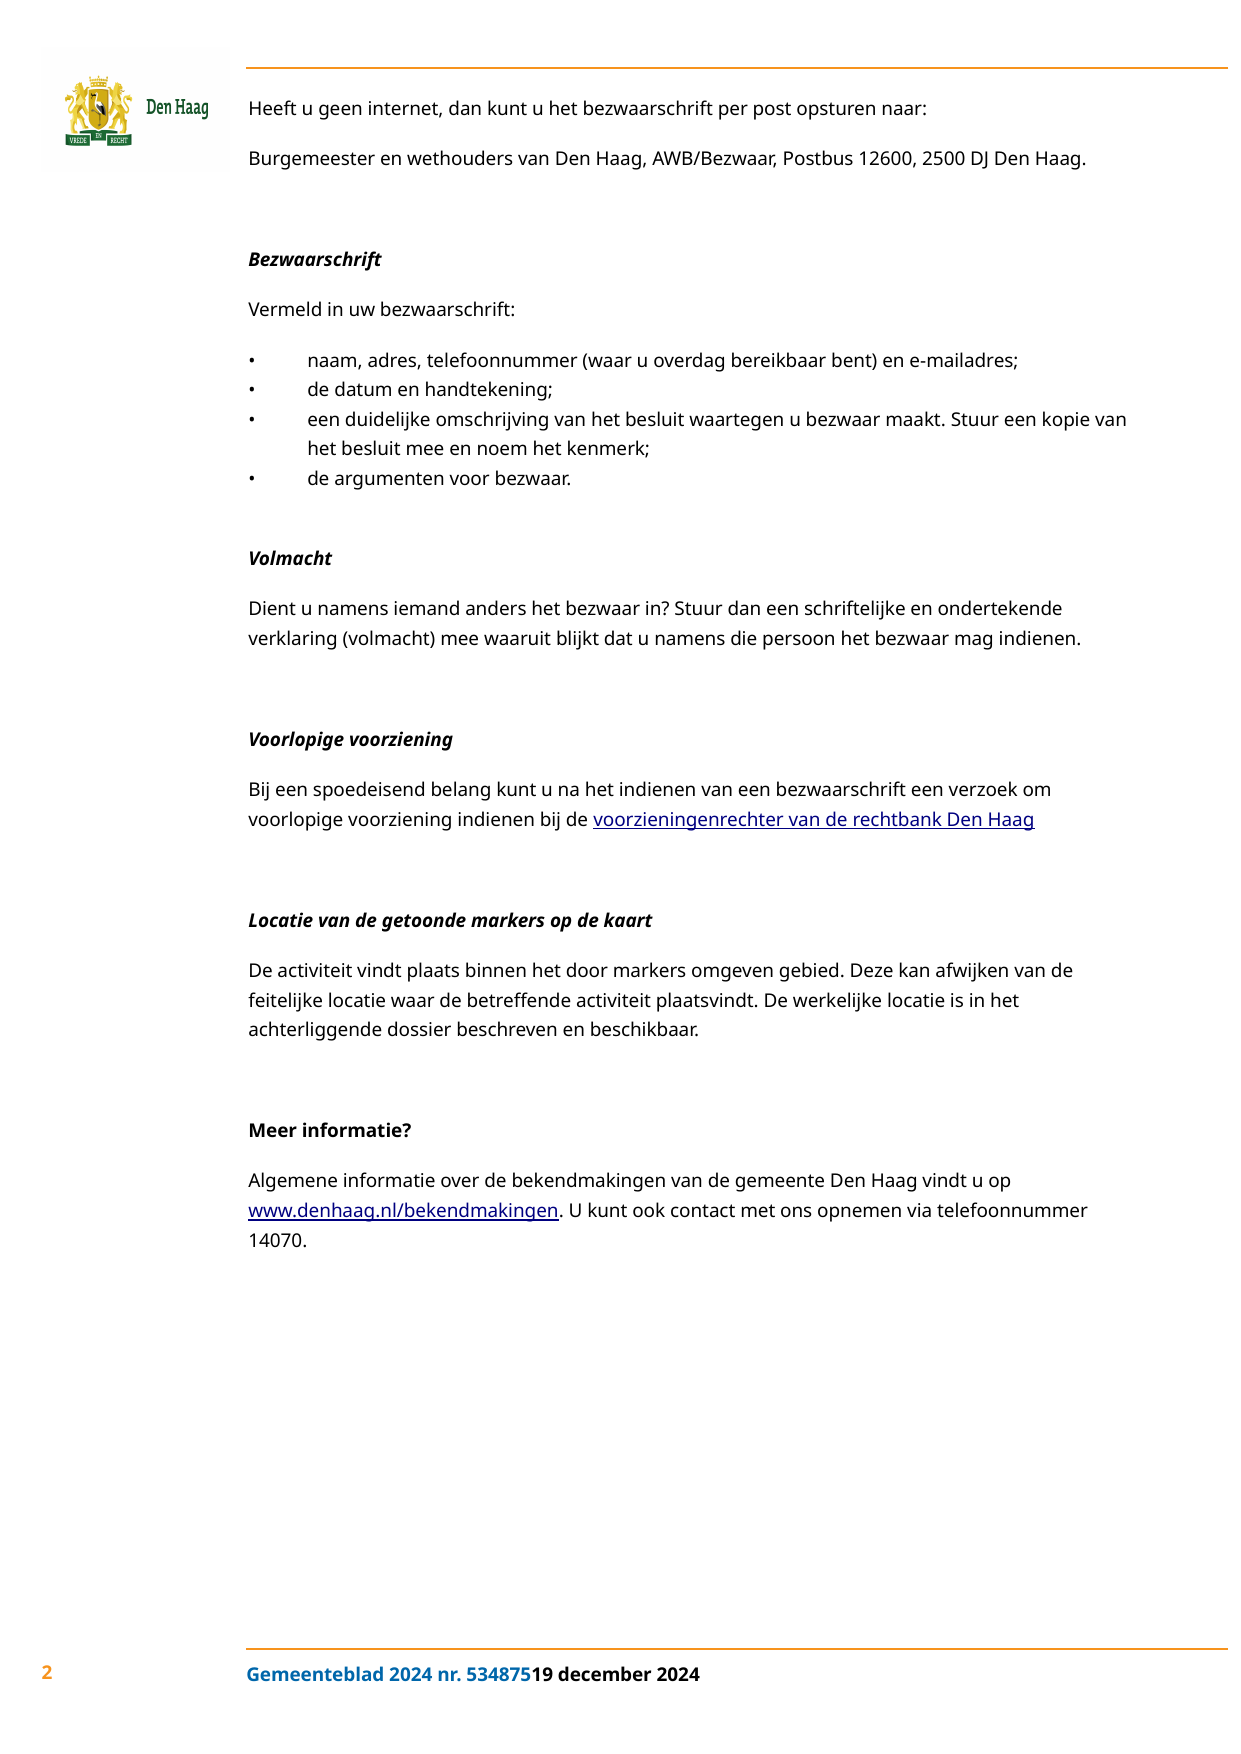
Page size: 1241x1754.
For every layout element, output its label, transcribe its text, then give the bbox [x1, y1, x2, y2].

text Dient u namens iemand anders het bezwaar in? Stuur dan een schriftelijke en ondertekende verklaring (volmacht) mee waaruit blijkt dat u namens die persoon het bezwaar mag indienen. [248, 596, 1152, 651]
text Heeft u geen internet, dan kunt u het bezwaarschrift per post opsturen naar: [248, 95, 1152, 121]
list naam, adres, telefoonnummer (waar u overdag bereikbaar bent) en e-mailadres; [248, 347, 1152, 373]
list de argumenten voor bezwaar. [248, 465, 1152, 491]
text Bij een spoedeisend belang kunt u na het indienen van een bezwaarschrift een verzoek om voorlopige voorziening indienen bij de voorzieningenrechter van de rechtbank Den Haag [248, 776, 1152, 832]
text Volmacht [248, 545, 1152, 571]
text Bezwaarschrift [248, 246, 1152, 272]
text Vermeld in uw bezwaarschrift: [248, 296, 1152, 322]
text Burgemeester en wethouders van Den Haag, AWB/Bezwaar, Postbus 12600, 2500 DJ Den Haag. [248, 145, 1152, 171]
list de datum en handtekening; [248, 376, 1152, 402]
text De activiteit vindt plaats binnen het door markers omgeven gebied. Deze kan afwijken van de feitelijke locatie waar de betreffende activiteit plaatsvindt. De werkelijke locatie is in het achterliggende dossier beschreven en beschikbaar. [248, 957, 1152, 1042]
text Meer informatie? [248, 1117, 1152, 1143]
text Locatie van de getoonde markers op de kaart [248, 907, 1152, 933]
picture [41, 47, 231, 172]
list een duidelijke omschrijving van het besluit waartegen u bezwaar maakt. Stuur een kopie van het besluit mee en noem het kenmerk; [248, 406, 1152, 461]
text Voorlopige voorziening [248, 726, 1152, 752]
text Algemene informatie over de bekendmakingen van de gemeente Den Haag vindt u op www.denhaag.nl/bekendmakingen. U kunt ook contact met ons opnemen via telefoonnummer 14070. [248, 1168, 1152, 1253]
